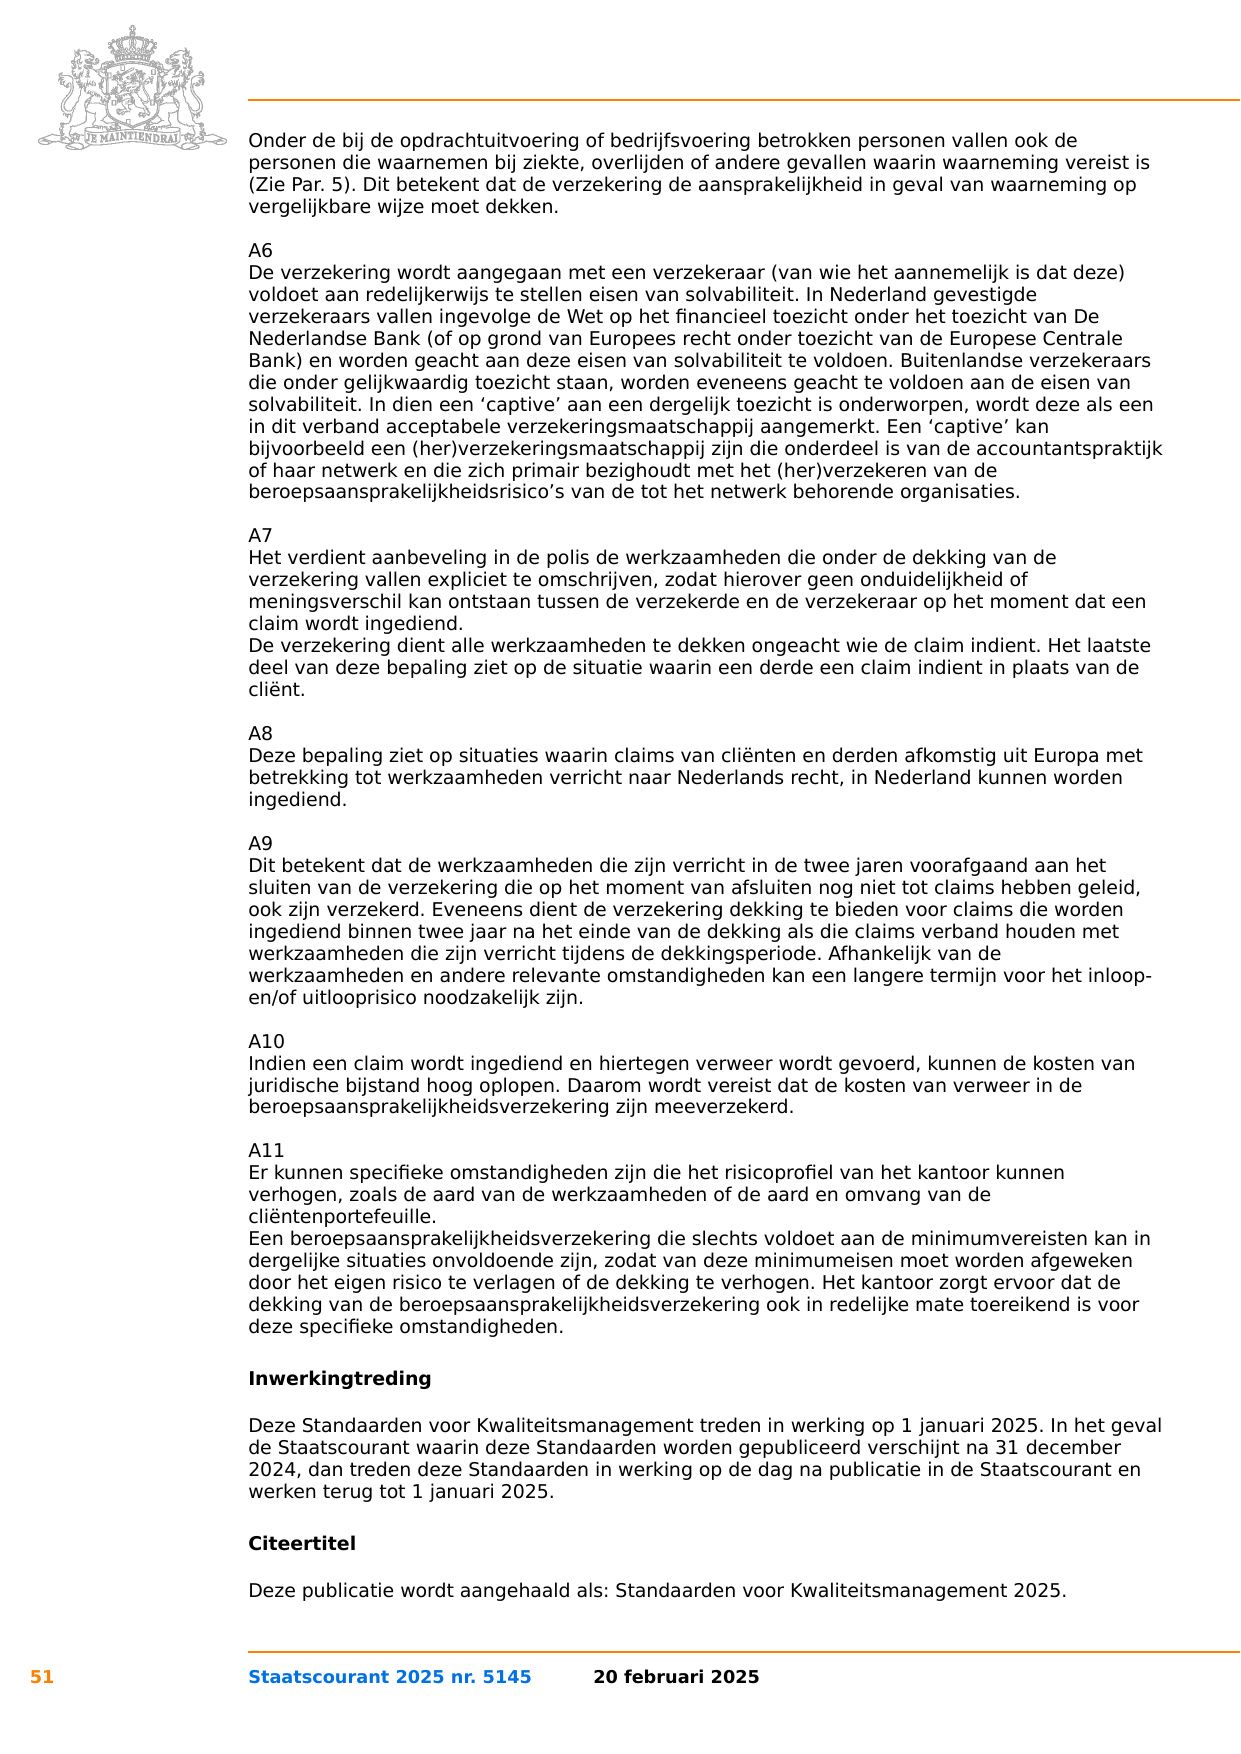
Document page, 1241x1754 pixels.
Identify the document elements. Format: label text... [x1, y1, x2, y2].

text Deze publicatie wordt aangehaald als: Standaarden voor Kwaliteitsmanagement 2025. [248, 1580, 1163, 1602]
text De verzekering wordt aangegaan met een verzekeraar (van wie het aannemelijk is dat deze) voldoet aan redelijkerwijs te stellen eisen van solvabiliteit. In Nederland gevestigde verzekeraars vallen ingevolge de Wet op het financieel toezicht onder het toezicht van De Nederlandse Bank (of op grond van Europees recht onder toezicht van de Europese Centrale Bank) en worden geacht aan deze eisen van solvabiliteit te voldoen. Buitenlandse verzekeraars die onder gelijkwaardig toezicht staan, worden eveneens geacht te voldoen aan de eisen van solvabiliteit. In dien een ‘captive’ aan een dergelijk toezicht is onderworpen, wordt deze als een in dit verband acceptabele verzekeringsmaatschappij aangemerkt. Een ‘captive’ kan bijvoorbeeld een (her)verzekeringsmaatschappij zijn die onderdeel is van de accountantspraktijk of haar netwerk en die zich primair bezighoudt met het (her)verzekeren van de beroepsaansprakelijkheidsrisico’s van de tot het netwerk behorende organisaties. [248, 262, 1163, 503]
text Er kunnen specifieke omstandigheden zijn die het risicoprofiel van het kantoor kunnen verhogen, zoals de aard van de werkzaamheden of de aard en omvang van de cliëntenportefeuille. [248, 1162, 1163, 1228]
text Indien een claim wordt ingediend en hiertegen verweer wordt gevoerd, kunnen de kosten van juridische bijstand hoog oplopen. Daarom wordt vereist dat de kosten van verweer in de beroepsaansprakelijkheidsverzekering zijn meeverzekerd. [248, 1052, 1163, 1118]
subtitle Citeertitel [248, 1533, 1163, 1555]
text A11 [248, 1140, 1163, 1162]
text De verzekering dient alle werkzaamheden te dekken ongeacht wie de claim indient. Het laatste deel van deze bepaling ziet op de situatie waarin een derde een claim indient in plaats van de cliënt. [248, 635, 1163, 701]
text A6 [248, 240, 1163, 262]
text A7 [248, 525, 1163, 547]
picture [38, 25, 227, 150]
text A10 [248, 1031, 1163, 1052]
text Het verdient aanbeveling in de polis de werkzaamheden die onder de dekking van de verzekering vallen expliciet te omschrijven, zodat hierover geen onduidelijkheid of meningsverschil kan ontstaan tussen de verzekerde en de verzekeraar op het moment dat een claim wordt ingediend. [248, 547, 1163, 635]
text Dit betekent dat de werkzaamheden die zijn verricht in de twee jaren voorafgaand aan het sluiten van de verzekering die op het moment van afsluiten nog niet tot claims hebben geleid, ook zijn verzekerd. Eveneens dient de verzekering dekking te bieden voor claims die worden ingediend binnen twee jaar na het einde van de dekking als die claims verband houden met werkzaamheden die zijn verricht tijdens de dekkingsperiode. Afhankelijk van de werkzaamheden en andere relevante omstandigheden kan een langere termijn voor het inloop- en/of uitlooprisico noodzakelijk zijn. [248, 855, 1163, 1009]
text Deze bepaling ziet op situaties waarin claims van cliënten en derden afkomstig uit Europa met betrekking tot werkzaamheden verricht naar Nederlands recht, in Nederland kunnen worden ingediend. [248, 745, 1163, 811]
text Een beroepsaansprakelijkheidsverzekering die slechts voldoet aan de minimumvereisten kan in dergelijke situaties onvoldoende zijn, zodat van deze minimumeisen moet worden afgeweken door het eigen risico te verlagen of de dekking te verhogen. Het kantoor zorgt ervoor dat de dekking van de beroepsaansprakelijkheidsverzekering ook in redelijke mate toereikend is voor deze specifieke omstandigheden. [248, 1228, 1163, 1338]
text Deze Standaarden voor Kwaliteitsmanagement treden in werking op 1 januari 2025. In het geval de Staatscourant waarin deze Standaarden worden gepubliceerd verschijnt na 31 december 2024, dan treden deze Standaarden in werking op de dag na publicatie in de Staatscourant en werken terug tot 1 januari 2025. [248, 1415, 1163, 1503]
text Onder de bij de opdrachtuitvoering of bedrijfsvoering betrokken personen vallen ook de personen die waarnemen bij ziekte, overlijden of andere gevallen waarin waarneming vereist is (Zie Par. 5). Dit betekent dat de verzekering de aansprakelijkheid in geval van waarneming op vergelijkbare wijze moet dekken. [248, 130, 1163, 218]
text A9 [248, 833, 1163, 855]
text A8 [248, 723, 1163, 745]
subtitle Inwerkingtreding [248, 1368, 1163, 1390]
